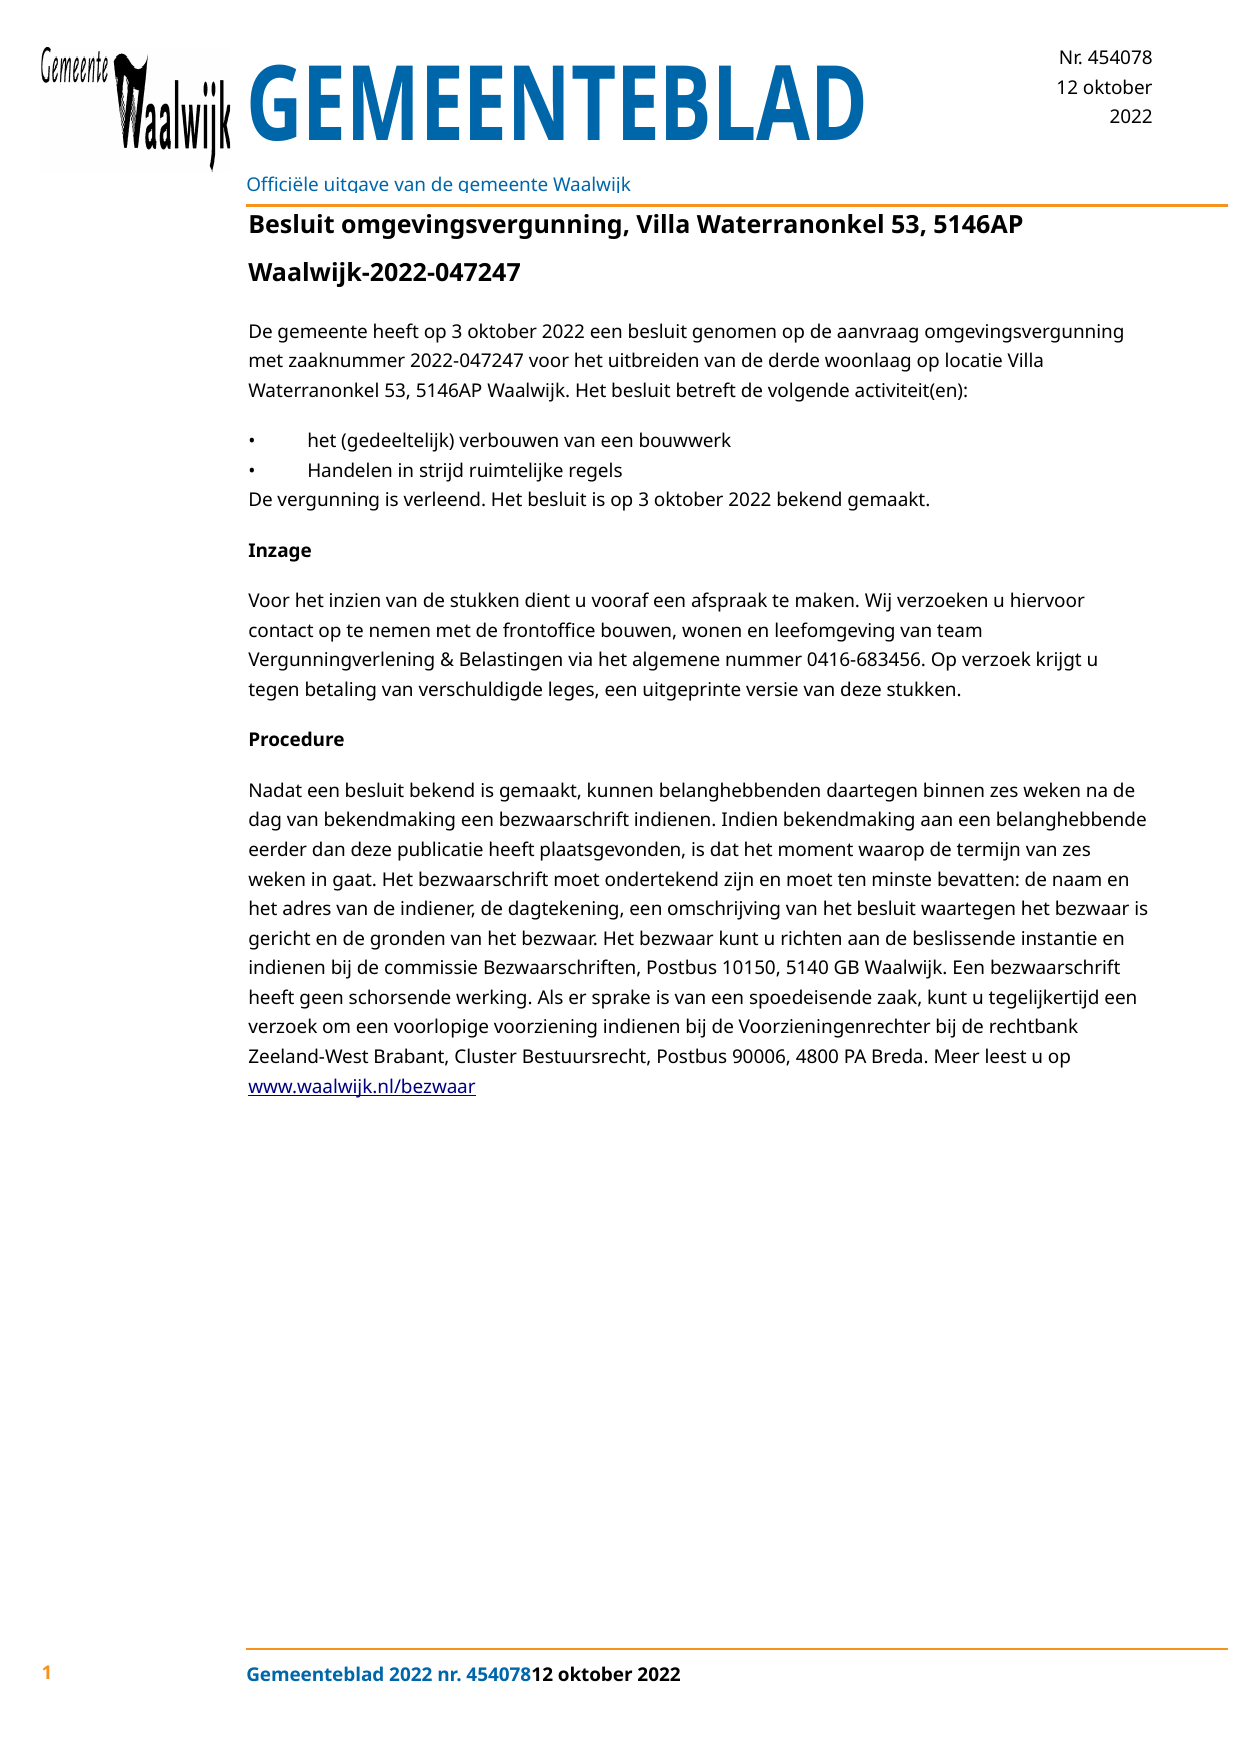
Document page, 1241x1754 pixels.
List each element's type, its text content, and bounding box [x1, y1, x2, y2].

text De gemeente heeft op 3 oktober 2022 een besluit genomen op de aanvraag omgevingsvergunning met zaaknummer 2022-047247 voor het uitbreiden van de derde woonlaag op locatie Villa Waterranonkel 53, 5146AP Waalwijk. Het besluit betreft de volgende activiteit(en): [248, 318, 1152, 403]
list Handelen in strijd ruimtelijke regels [248, 457, 1152, 483]
text De vergunning is verleend. Het besluit is op 3 oktober 2022 bekend gemaakt. [248, 487, 1152, 512]
text Besluit omgevingsvergunning, Villa Waterranonkel 53, 5146AP Waalwijk-2022-047247 [248, 207, 1152, 288]
picture [41, 47, 231, 172]
text Procedure [248, 727, 1152, 752]
text Nadat een besluit bekend is gemaakt, kunnen belanghebbenden daartegen binnen zes weken na de dag van bekendmaking een bezwaarschrift indienen. Indien bekendmaking aan een belanghebbende eerder dan deze publicatie heeft plaatsgevonden, is dat het moment waarop de termijn van zes weken in gaat. Het bezwaarschrift moet ondertekend zijn en moet ten minste bevatten: de naam en het adres van de indiener, de dagtekening, een omschrijving van het besluit waartegen het bezwaar is gericht en de gronden van het bezwaar. Het bezwaar kunt u richten aan de beslissende instantie en indienen bij de commissie Bezwaarschriften, Postbus 10150, 5140 GB Waalwijk. Een bezwaarschrift heeft geen schorsende werking. Als er sprake is van een spoedeisende zaak, kunt u tegelijkertijd een verzoek om een voorlopige voorziening indienen bij de Voorzieningenrechter bij de rechtbank Zeeland-West Brabant, Cluster Bestuursrecht, Postbus 90006, 4800 PA Breda. Meer leest u op www.waalwijk.nl/bezwaar [248, 777, 1152, 1099]
text Inzage [248, 537, 1152, 563]
text Voor het inzien van de stukken dient u vooraf een afspraak te maken. Wij verzoeken u hiervoor contact op te nemen met de frontoffice bouwen, wonen en leefomgeving van team Vergunningverlening & Belastingen via het algemene nummer 0416-683456. Op verzoek krijgt u tegen betaling van verschuldigde leges, een uitgeprinte versie van deze stukken. [248, 587, 1152, 702]
list het (gedeeltelijk) verbouwen van een bouwwerk [248, 427, 1152, 453]
